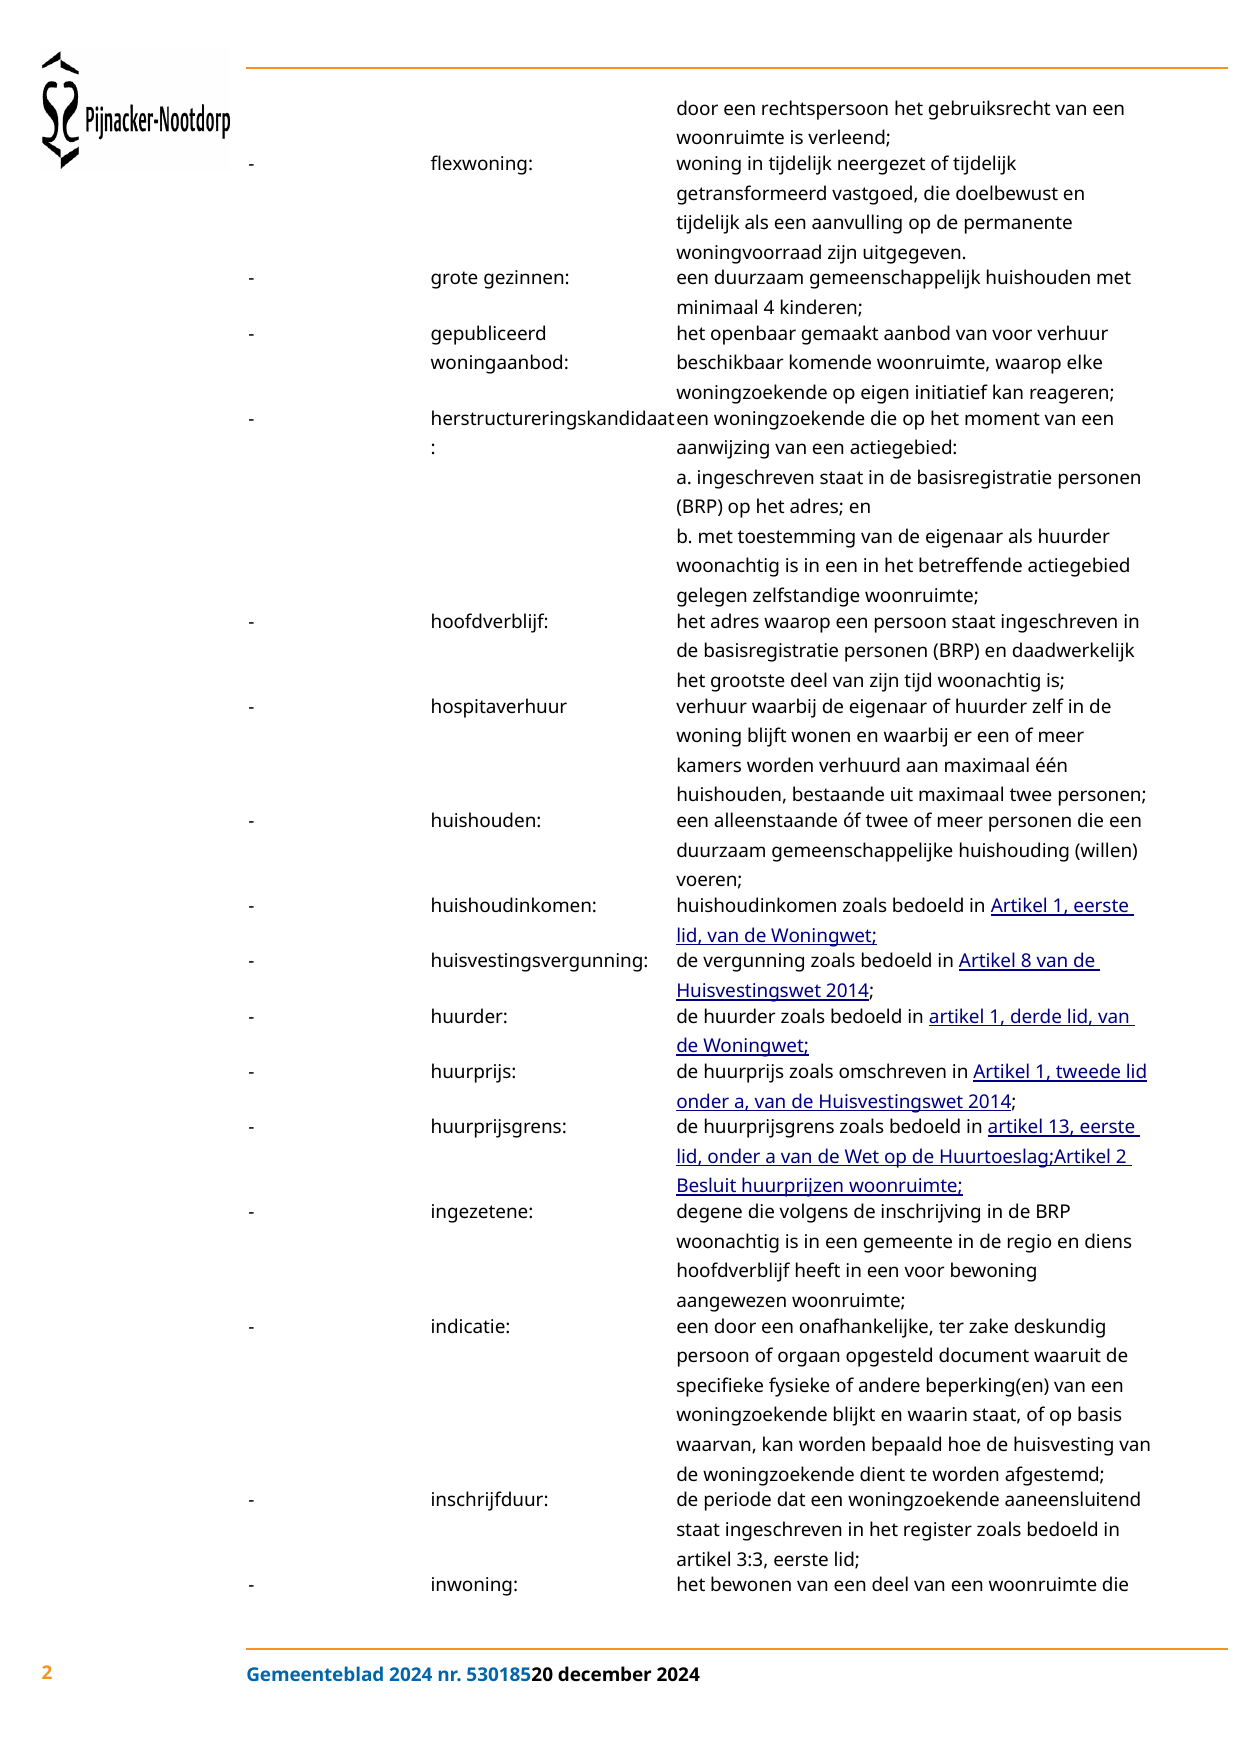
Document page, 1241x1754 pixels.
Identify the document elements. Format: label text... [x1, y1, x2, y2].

table_cell herstructureringskandidaat: [430, 405, 676, 608]
table_cell huurder: [430, 1003, 676, 1058]
table_cell - [248, 405, 430, 608]
table_cell - [248, 1199, 430, 1313]
table_cell - [248, 1003, 430, 1058]
table_cell - [248, 808, 430, 892]
table_cell - [248, 320, 430, 405]
table_cell - [248, 265, 430, 320]
table_cell degene die volgens de inschrijving in de BRP woonachtig is in een gemeente in de regio en diens hoofdverblijf heeft in een voor bewoning aangewezen woonruimte; [676, 1199, 1152, 1313]
table_cell een duurzaam gemeenschappelijk huishouden met minimaal 4 kinderen; [676, 265, 1152, 320]
table_cell - [248, 150, 430, 264]
table_cell - [248, 95, 430, 150]
table_cell het openbaar gemaakt aanbod van voor verhuur beschikbaar komende woonruimte, waarop elke woningzoekende op eigen initiatief kan reageren; [676, 320, 1152, 405]
table_cell - [248, 1571, 430, 1597]
table_cell - [248, 608, 430, 693]
table_cell verhuur waarbij de eigenaar of huurder zelf in de woning blijft wonen en waarbij er een of meer kamers worden verhuurd aan maximaal één huishouden, bestaande uit maximaal twee personen; [676, 693, 1152, 807]
table_cell huisvestingsvergunning: [430, 948, 676, 1003]
table_cell indicatie: [430, 1313, 676, 1487]
table_cell huurprijsgrens: [430, 1114, 676, 1198]
table_cell hospitaverhuur [430, 693, 676, 807]
table_cell een door een onafhankelijke, ter zake deskundig persoon of orgaan opgesteld document waaruit de specifieke fysieke of andere beperking(en) van een woningzoekende blijkt en waarin staat, of op basis waarvan, kan worden bepaald hoe de huisvesting van de woningzoekende dient te worden afgestemd; [676, 1313, 1152, 1487]
table_cell huishouden: [430, 808, 676, 892]
table_cell - [248, 1313, 430, 1487]
table_cell grote gezinnen: [430, 265, 676, 320]
picture [41, 47, 231, 172]
table_cell [430, 95, 676, 150]
table_cell hoofdverblijf: [430, 608, 676, 693]
table_cell flexwoning: [430, 150, 676, 264]
table_cell inschrijfduur: [430, 1487, 676, 1571]
table_cell een woningzoekende die op het moment van een aanwijzing van een actiegebied: a. ingeschreven staat in de basisregistratie personen (BRP) op het adres; en b. met toestemming van de eigenaar als huurder woonachtig is in een in het betreffende actiegebied gelegen zelfstandige woonruimte; [676, 405, 1152, 608]
table_cell het bewonen van een deel van een woonruimte die [676, 1571, 1152, 1597]
table_cell de huurder zoals bedoeld in artikel 1, derde lid, van de Woningwet; [676, 1003, 1152, 1058]
table_cell de vergunning zoals bedoeld in Artikel 8 van de Huisvestingswet 2014; [676, 948, 1152, 1003]
table_cell - [248, 948, 430, 1003]
table_cell - [248, 1058, 430, 1113]
table_cell - [248, 1114, 430, 1198]
table_cell woning in tijdelijk neergezet of tijdelijk getransformeerd vastgoed, die doelbewust en tijdelijk als een aanvulling op de permanente woningvoorraad zijn uitgegeven. [676, 150, 1152, 264]
table_cell huishoudinkomen zoals bedoeld in Artikel 1, eerste lid, van de Woningwet; [676, 892, 1152, 948]
table_cell - [248, 892, 430, 948]
table_cell de periode dat een woningzoekende aaneensluitend staat ingeschreven in het register zoals bedoeld in artikel 3:3, eerste lid; [676, 1487, 1152, 1571]
table_cell de huurprijs zoals omschreven in Artikel 1, tweede lid onder a, van de Huisvestingswet 2014; [676, 1058, 1152, 1113]
table_cell inwoning: [430, 1571, 676, 1597]
table_cell huurprijs: [430, 1058, 676, 1113]
table_cell - [248, 693, 430, 807]
table_cell de huurprijsgrens zoals bedoeld in artikel 13, eerste lid, onder a van de Wet op de Huurtoeslag;Artikel 2 Besluit huurprijzen woonruimte; [676, 1114, 1152, 1198]
table_cell gepubliceerd woningaanbod: [430, 320, 676, 405]
table_cell een alleenstaande óf twee of meer personen die een duurzaam gemeenschappelijke huishouding (willen) voeren; [676, 808, 1152, 892]
table_cell huishoudinkomen: [430, 892, 676, 948]
table_cell - [248, 1487, 430, 1571]
table_cell ingezetene: [430, 1199, 676, 1313]
table_cell door een rechtspersoon het gebruiksrecht van een woonruimte is verleend; [676, 95, 1152, 150]
table_cell het adres waarop een persoon staat ingeschreven in de basisregistratie personen (BRP) en daadwerkelijk het grootste deel van zijn tijd woonachtig is; [676, 608, 1152, 693]
